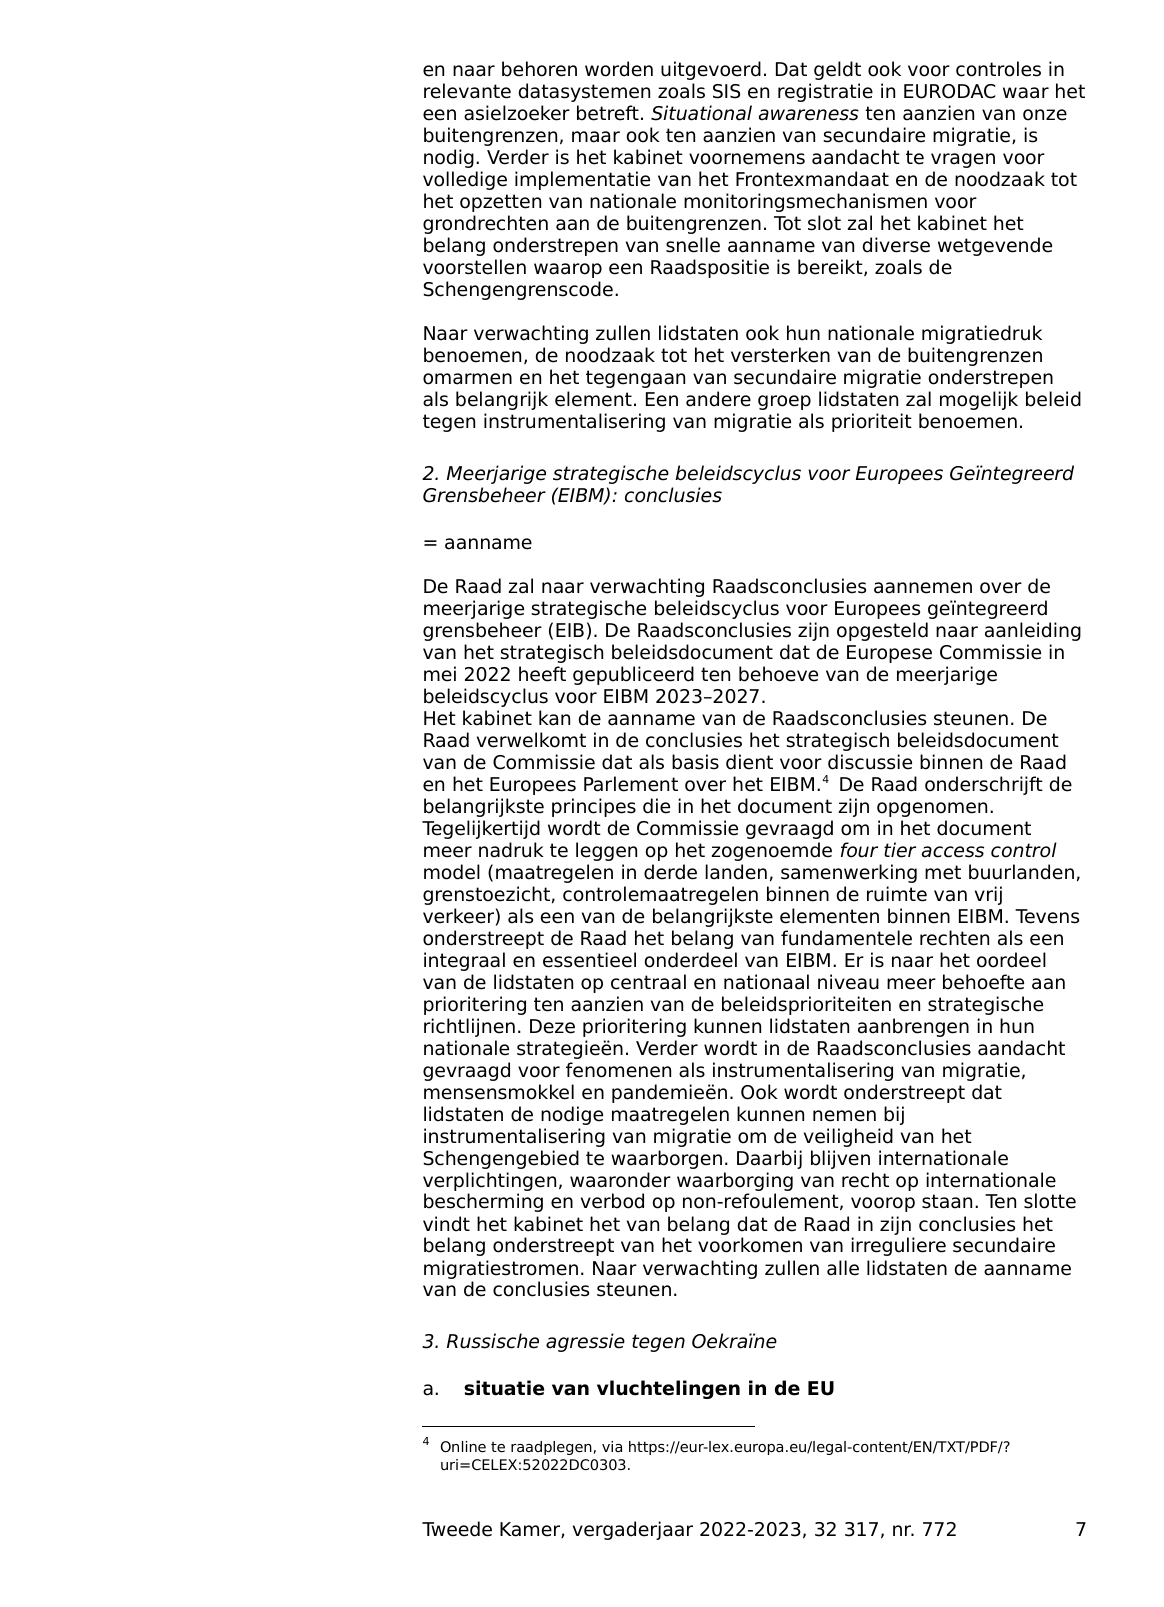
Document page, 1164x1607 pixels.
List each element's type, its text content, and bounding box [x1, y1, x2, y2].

subtitle 3. Russische agressie tegen Oekraïne [422, 1331, 1087, 1353]
text Het kabinet kan de aanname van de Raadsconclusies steunen. De Raad verwelkomt in de conclusies het strategisch beleidsdocument van de Commissie dat als basis dient voor discussie binnen de Raad en het Europees Parlement over het EIBM. De Raad onderschrijft de belangrijkste principes die in het document zijn opgenomen. Tegelijkertijd wordt de Commissie gevraagd om in het document meer nadruk te leggen op het zogenoemde four tier access control model (maatregelen in derde landen, samenwerking met buurlanden, grenstoezicht, controlemaatregelen binnen de ruimte van vrij verkeer) als een van de belangrijkste elementen binnen EIBM. Tevens onderstreept de Raad het belang van fundamentele rechten als een integraal en essentieel onderdeel van EIBM. Er is naar het oordeel van de lidstaten op centraal en nationaal niveau meer behoefte aan prioritering ten aanzien van de beleidsprioriteiten en strategische richtlijnen. Deze prioritering kunnen lidstaten aanbrengen in hun nationale strategieën. Verder wordt in de Raadsconclusies aandacht gevraagd voor fenomenen als instrumentalisering van migratie, mensensmokkel en pandemieën. Ook wordt onderstreept dat lidstaten de nodige maatregelen kunnen nemen bij instrumentalisering van migratie om de veiligheid van het Schengengebied te waarborgen. Daarbij blijven internationale verplichtingen, waaronder waarborging van recht op internationale bescherming en verbod op non-refoulement, voorop staan. Ten slotte vindt het kabinet het van belang dat de Raad in zijn conclusies het belang onderstreept van het voorkomen van irreguliere secundaire migratiestromen. Naar verwachting zullen alle lidstaten de aanname van de conclusies steunen. [422, 708, 1087, 1301]
text en naar behoren worden uitgevoerd. Dat geldt ook voor controles in relevante datasystemen zoals SIS en registratie in EURODAC waar het een asielzoeker betreft. Situational awareness ten aanzien van onze buitengrenzen, maar ook ten aanzien van secundaire migratie, is nodig. Verder is het kabinet voornemens aandacht te vragen voor volledige implementatie van het Frontexmandaat en de noodzaak tot het opzetten van nationale monitoringsmechanismen voor grondrechten aan de buitengrenzen. Tot slot zal het kabinet het belang onderstrepen van snelle aanname van diverse wetgevende voorstellen waarop een Raadspositie is bereikt, zoals de Schengengrenscode. [422, 59, 1087, 301]
text De Raad zal naar verwachting Raadsconclusies aannemen over de meerjarige strategische beleidscyclus voor Europees geïntegreerd grensbeheer (EIB). De Raadsconclusies zijn opgesteld naar aanleiding van het strategisch beleidsdocument dat de Europese Commissie in mei 2022 heeft gepubliceerd ten behoeve van de meerjarige beleidscyclus voor EIBM 2023–2027. [422, 576, 1087, 708]
text a. situatie van vluchtelingen in de EU [422, 1378, 1087, 1400]
text Naar verwachting zullen lidstaten ook hun nationale migratiedruk benoemen, de noodzaak tot het versterken van de buitengrenzen omarmen en het tegengaan van secundaire migratie onderstrepen als belangrijk element. Een andere groep lidstaten zal mogelijk beleid tegen instrumentalisering van migratie als prioriteit benoemen. [422, 323, 1087, 433]
subtitle 2. Meerjarige strategische beleidscyclus voor Europees Geïntegreerd Grensbeheer (EIBM): conclusies [422, 463, 1087, 507]
text Online te raadplegen, via https://eur-lex.europa.eu/legal-content/EN/TXT/PDF/?uri=CELEX:52022DC0303. [422, 1435, 1087, 1474]
text = aanname [422, 532, 1087, 554]
